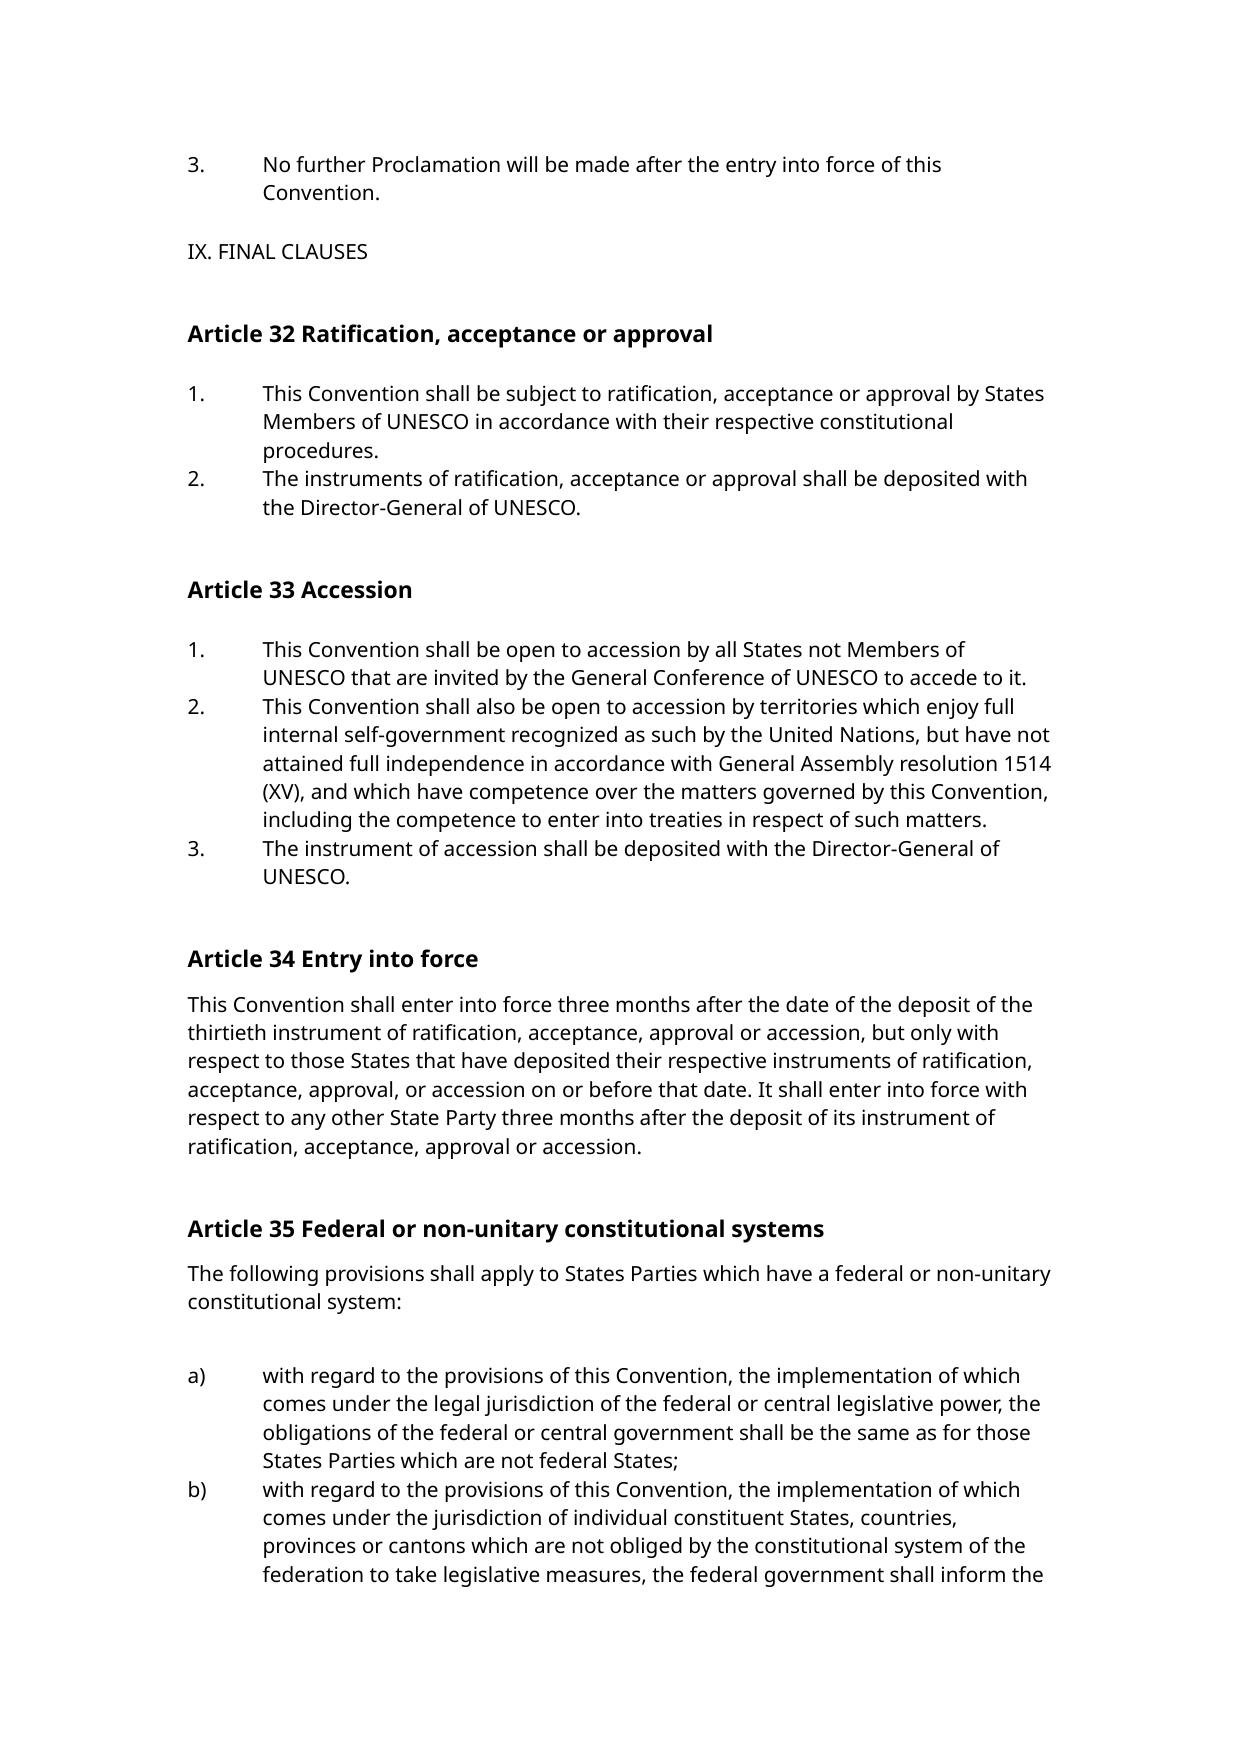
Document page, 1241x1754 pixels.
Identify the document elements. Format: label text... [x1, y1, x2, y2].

text This Convention shall enter into force three months after the date of the deposit of the thirtieth instrument of ratification, acceptance, approval or accession, but only with respect to those States that have deposited their respective instruments of ratification, acceptance, approval, or accession on or before that date. It shall enter into force with respect to any other State Party three months after the deposit of its instrument of ratification, acceptance, approval or accession. [187, 990, 1053, 1160]
list This Convention shall also be open to accession by territories which enjoy full internal self-government recognized as such by the United Nations, but have not attained full independence in accordance with General Assembly resolution 1514 (XV), and which have competence over the matters governed by this Convention, including the competence to enter into treaties in respect of such matters. [187, 692, 1053, 834]
subtitle Article 35 Federal or non-unitary constitutional systems [187, 1213, 1053, 1244]
list No further Proclamation will be made after the entry into force of this Convention. [187, 150, 1053, 207]
subtitle IX. FINAL CLAUSES [187, 237, 1053, 265]
subtitle Article 34 Entry into force [187, 943, 1053, 975]
list The instrument of accession shall be deposited with the Director-General of UNESCO. [187, 834, 1053, 891]
subtitle Article 33 Accession [187, 574, 1053, 605]
list This Convention shall be subject to ratification, acceptance or approval by States Members of UNESCO in accordance with their respective constitutional procedures. [187, 379, 1053, 464]
list This Convention shall be open to accession by all States not Members of UNESCO that are invited by the General Conference of UNESCO to accede to it. [187, 635, 1053, 692]
list with regard to the provisions of this Convention, the implementation of which comes under the legal jurisdiction of the federal or central legislative power, the obligations of the federal or central government shall be the same as for those States Parties which are not federal States; [187, 1361, 1053, 1475]
subtitle Article 32 Ratification, acceptance or approval [187, 318, 1053, 349]
text The following provisions shall apply to States Parties which have a federal or non-unitary constitutional system: [187, 1259, 1053, 1316]
list with regard to the provisions of this Convention, the implementation of which comes under the jurisdiction of individual constituent States, countries, provinces or cantons which are not obliged by the constitutional system of the federation to take legislative measures, the federal government shall inform the [187, 1475, 1053, 1588]
list The instruments of ratification, acceptance or approval shall be deposited with the Director-General of UNESCO. [187, 464, 1053, 521]
